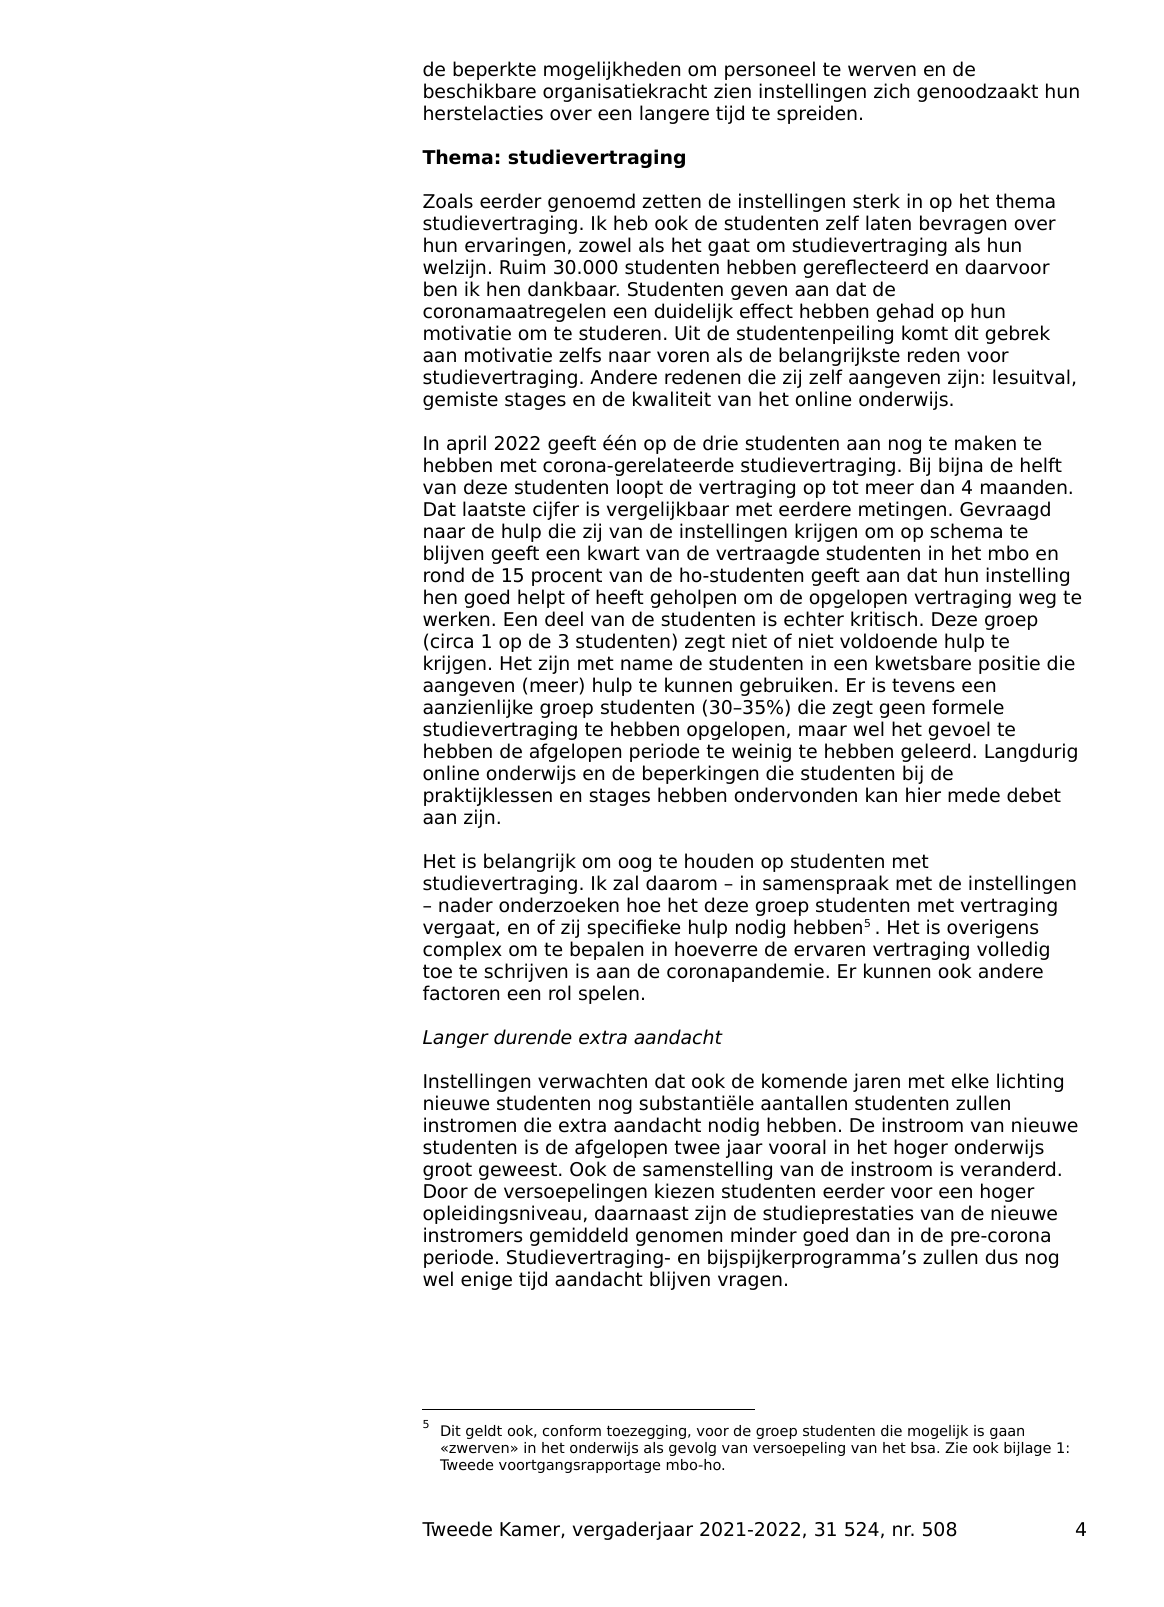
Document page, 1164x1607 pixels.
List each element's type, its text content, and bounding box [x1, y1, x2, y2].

text de beperkte mogelijkheden om personeel te werven en de beschikbare organisatiekracht zien instellingen zich genoodzaakt hun herstelacties over een langere tijd te spreiden. [422, 59, 1087, 125]
subtitle Langer durende extra aandacht [422, 1027, 1087, 1049]
text In april 2022 geeft één op de drie studenten aan nog te maken te hebben met corona-gerelateerde studievertraging. Bij bijna de helft van deze studenten loopt de vertraging op tot meer dan 4 maanden. Dat laatste cijfer is vergelijkbaar met eerdere metingen. Gevraagd naar de hulp die zij van de instellingen krijgen om op schema te blijven geeft een kwart van de vertraagde studenten in het mbo en rond de 15 procent van de ho-studenten geeft aan dat hun instelling hen goed helpt of heeft geholpen om de opgelopen vertraging weg te werken. Een deel van de studenten is echter kritisch. Deze groep (circa 1 op de 3 studenten) zegt niet of niet voldoende hulp te krijgen. Het zijn met name de studenten in een kwetsbare positie die aangeven (meer) hulp te kunnen gebruiken. Er is tevens een aanzienlijke groep studenten (30–35%) die zegt geen formele studievertraging te hebben opgelopen, maar wel het gevoel te hebben de afgelopen periode te weinig te hebben geleerd. Langdurig online onderwijs en de beperkingen die studenten bij de praktijklessen en stages hebben ondervonden kan hier mede debet aan zijn. [422, 433, 1087, 829]
text Zoals eerder genoemd zetten de instellingen sterk in op het thema studievertraging. Ik heb ook de studenten zelf laten bevragen over hun ervaringen, zowel als het gaat om studievertraging als hun welzijn. Ruim 30.000 studenten hebben gereflecteerd en daarvoor ben ik hen dankbaar. Studenten geven aan dat de coronamaatregelen een duidelijk effect hebben gehad op hun motivatie om te studeren. Uit de studentenpeiling komt dit gebrek aan motivatie zelfs naar voren als de belangrijkste reden voor studievertraging. Andere redenen die zij zelf aangeven zijn: lesuitval, gemiste stages en de kwaliteit van het online onderwijs. [422, 191, 1087, 411]
text Instellingen verwachten dat ook de komende jaren met elke lichting nieuwe studenten nog substantiële aantallen studenten zullen instromen die extra aandacht nodig hebben. De instroom van nieuwe studenten is de afgelopen twee jaar vooral in het hoger onderwijs groot geweest. Ook de samenstelling van de instroom is veranderd. Door de versoepelingen kiezen studenten eerder voor een hoger opleidingsniveau, daarnaast zijn de studieprestaties van de nieuwe instromers gemiddeld genomen minder goed dan in de pre-corona periode. Studievertraging- en bijspijkerprogramma’s zullen dus nog wel enige tijd aandacht blijven vragen. [422, 1071, 1087, 1291]
text Het is belangrijk om oog te houden op studenten met studievertraging. Ik zal daarom – in samenspraak met de instellingen – nader onderzoeken hoe het deze groep studenten met vertraging vergaat, en of zij specifieke hulp nodig hebben. Het is overigens complex om te bepalen in hoeverre de ervaren vertraging volledig toe te schrijven is aan de coronapandemie. Er kunnen ook andere factoren een rol spelen. [422, 851, 1087, 1005]
subtitle Thema: studievertraging [422, 147, 1087, 169]
text Dit geldt ook, conform toezegging, voor de groep studenten die mogelijk is gaan «zwerven» in het onderwijs als gevolg van versoepeling van het bsa. Zie ook bijlage 1: Tweede voortgangsrapportage mbo-ho. [422, 1418, 1087, 1474]
